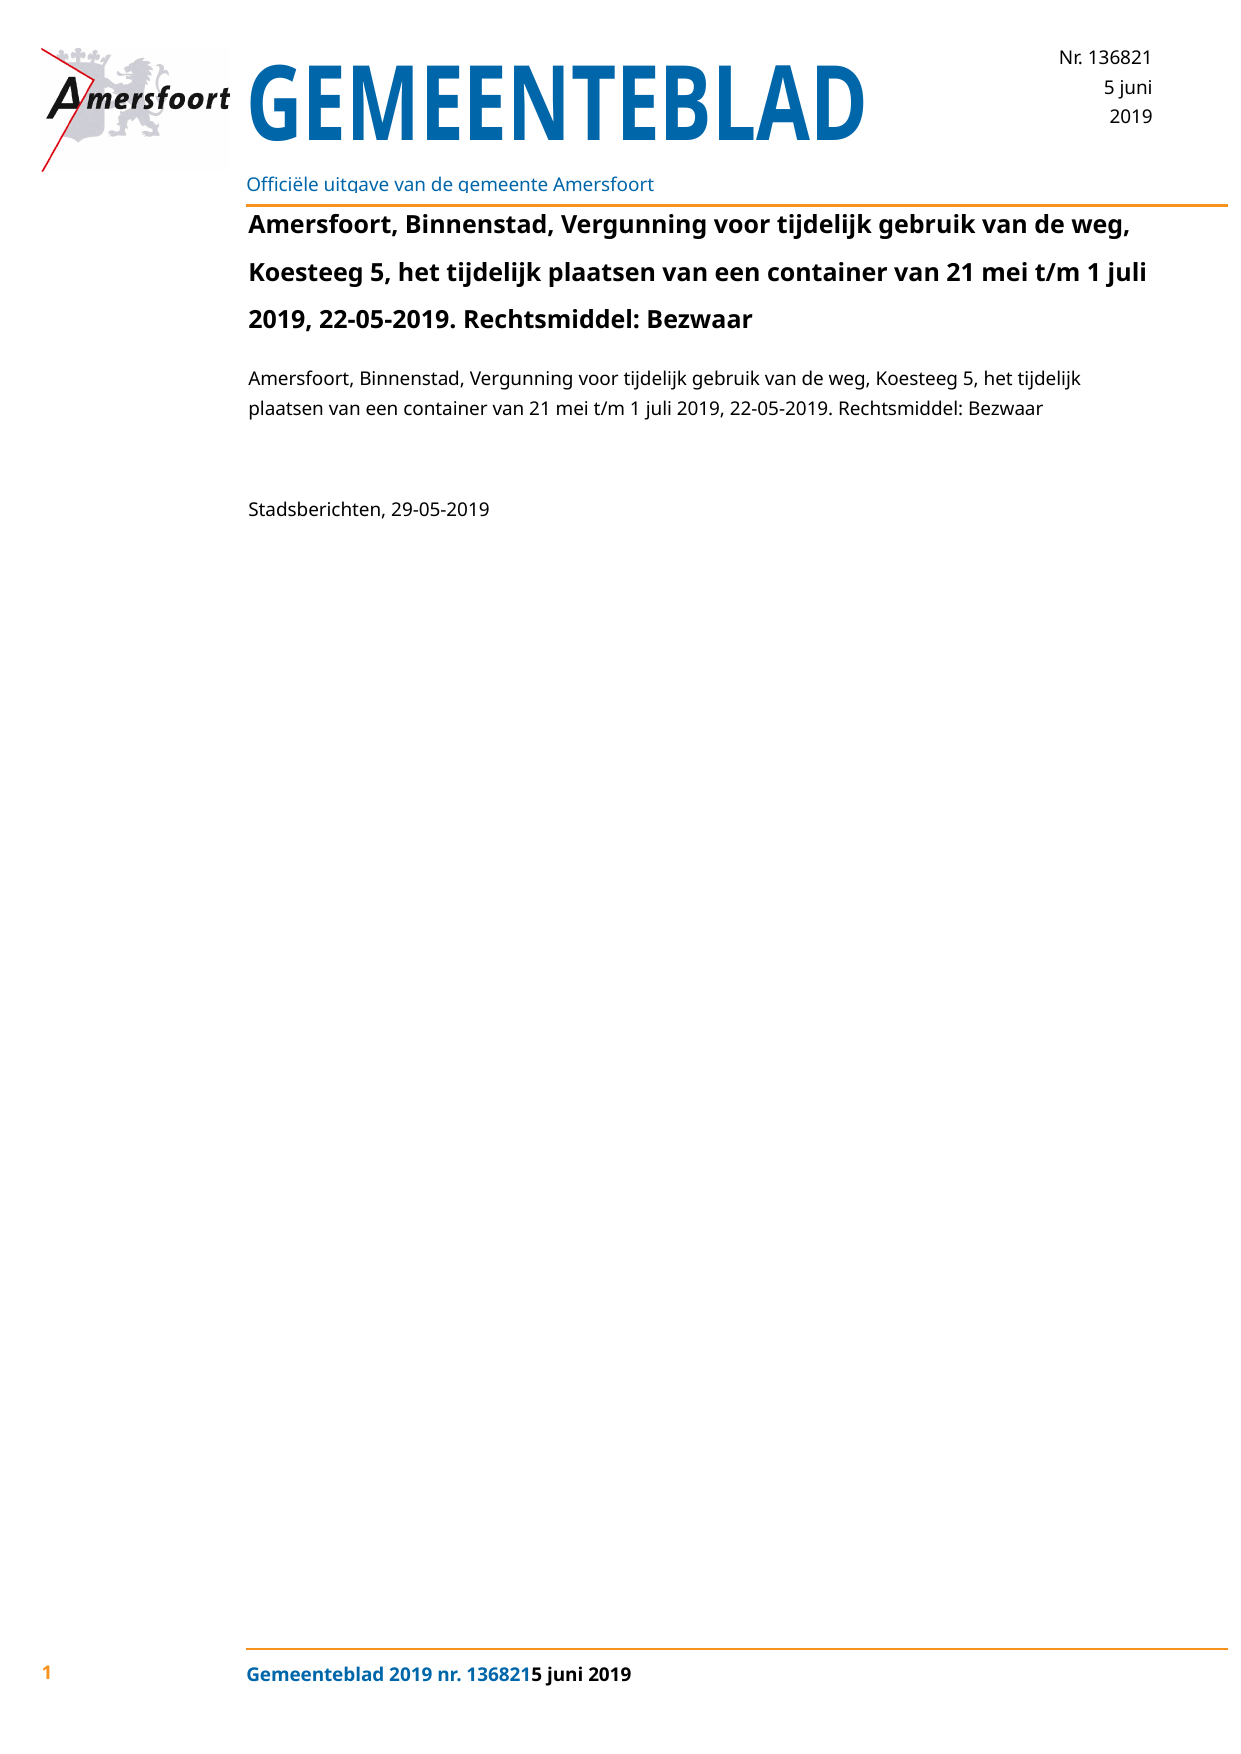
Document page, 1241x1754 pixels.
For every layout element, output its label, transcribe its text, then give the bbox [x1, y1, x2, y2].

text Amersfoort, Binnenstad, Vergunning voor tijdelijk gebruik van de weg, Koesteeg 5, het tijdelijk plaatsen van een container van 21 mei t/m 1 juli 2019, 22-05-2019. Rechtsmiddel: Bezwaar [248, 207, 1152, 336]
text Amersfoort, Binnenstad, Vergunning voor tijdelijk gebruik van de weg, Koesteeg 5, het tijdelijk plaatsen van een container van 21 mei t/m 1 juli 2019, 22-05-2019. Rechtsmiddel: Bezwaar [248, 366, 1152, 421]
text Stadsberichten, 29-05-2019 [248, 496, 1152, 522]
picture [41, 47, 231, 172]
